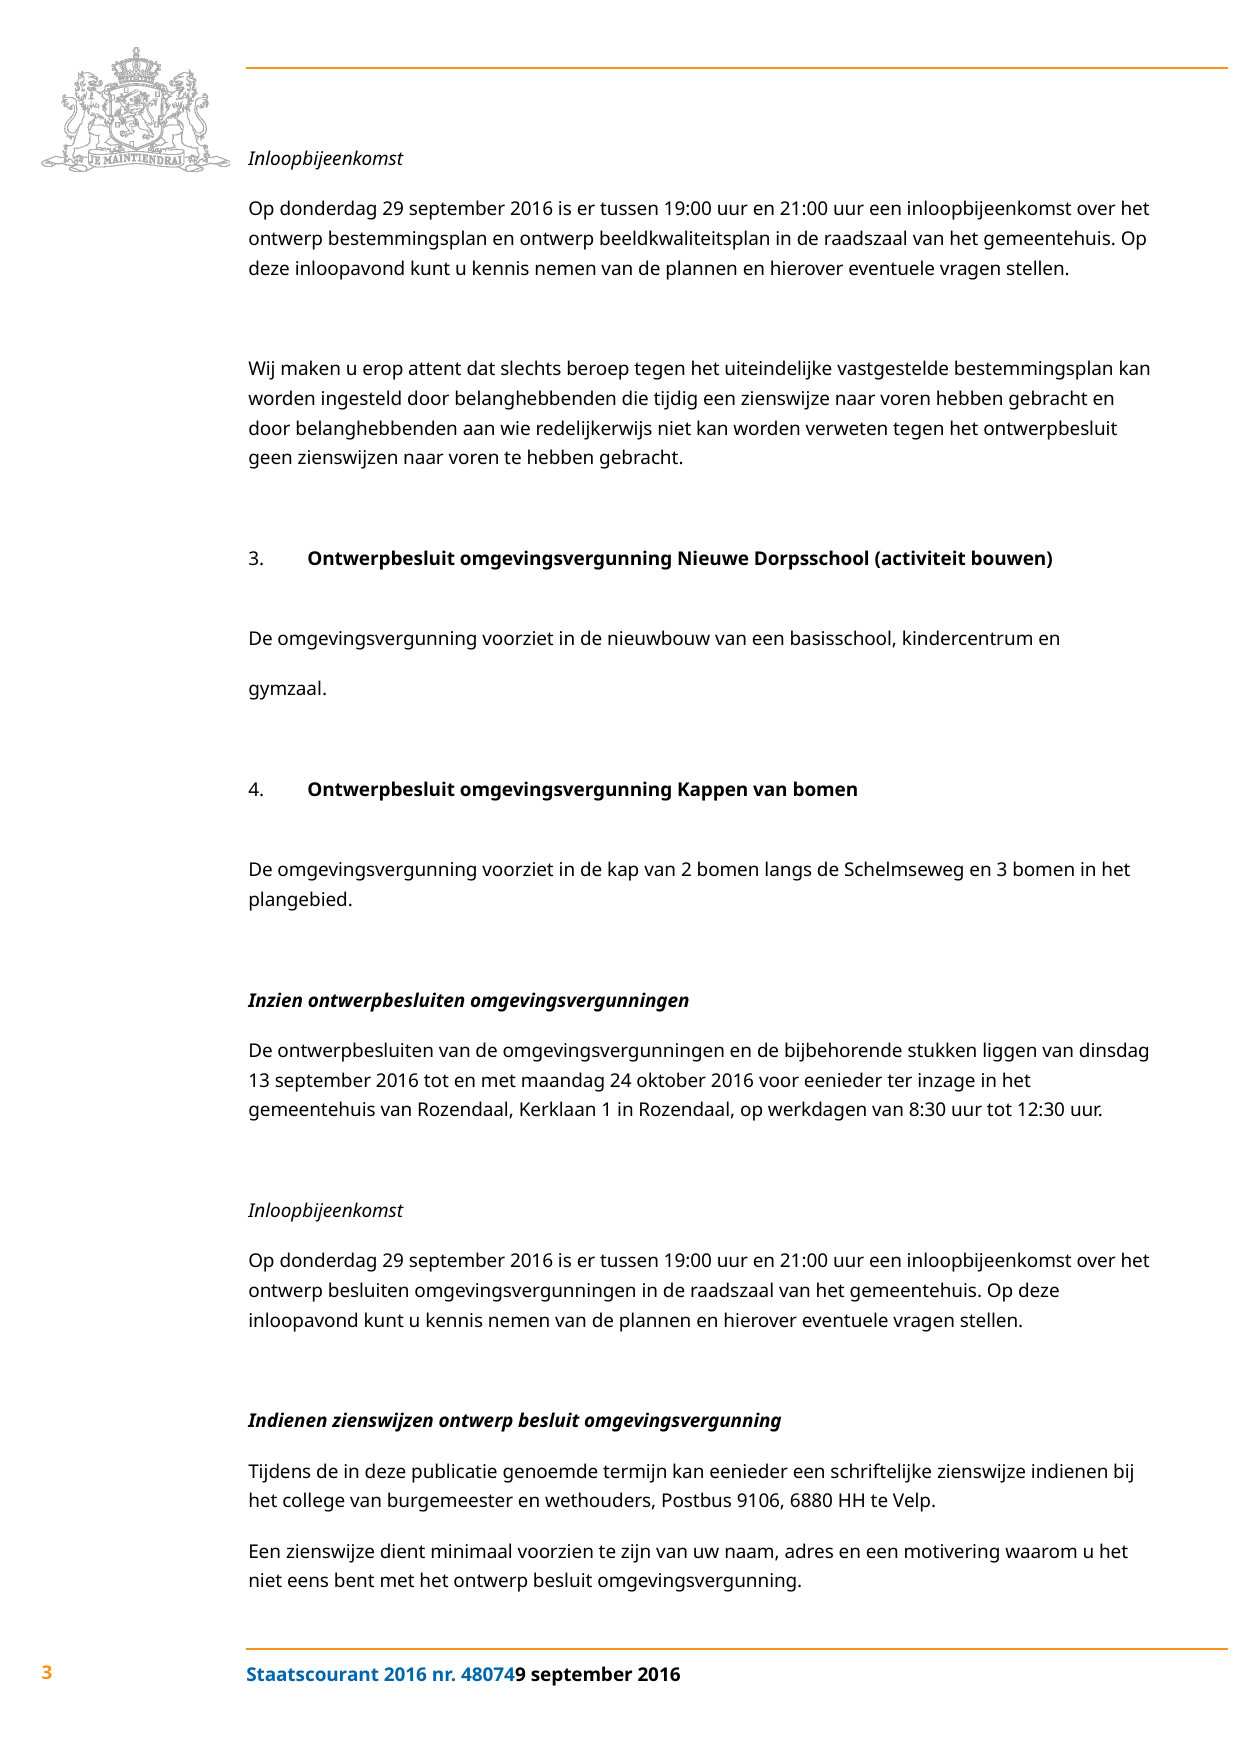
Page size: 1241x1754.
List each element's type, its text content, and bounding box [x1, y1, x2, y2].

text Tijdens de in deze publicatie genoemde termijn kan eenieder een schriftelijke zienswijze indienen bij het college van burgemeester en wethouders, Postbus 9106, 6880 HH te Velp. [248, 1458, 1152, 1513]
text Inloopbijeenkomst [248, 1197, 1152, 1223]
text Inzien ontwerpbesluiten omgevingsvergunningen [248, 987, 1152, 1013]
text Een zienswijze dient minimaal voorzien te zijn van uw naam, adres en een motivering waarom u het niet eens bent met het ontwerp besluit omgevingsvergunning. [248, 1538, 1152, 1593]
picture [41, 47, 231, 172]
list Ontwerpbesluit omgevingsvergunning Kappen van bomen [248, 776, 1152, 802]
text De ontwerpbesluiten van de omgevingsvergunningen en de bijbehorende stukken liggen van dinsdag 13 september 2016 tot en met maandag 24 oktober 2016 voor eenieder ter inzage in het gemeentehuis van Rozendaal, Kerklaan 1 in Rozendaal, op werkdagen van 8:30 uur tot 12:30 uur. [248, 1037, 1152, 1122]
text gymzaal. [248, 676, 1152, 701]
text De omgevingsvergunning voorziet in de kap van 2 bomen langs de Schelmseweg en 3 bomen in het plangebied. [248, 856, 1152, 912]
list Ontwerpbesluit omgevingsvergunning Nieuwe Dorpsschool (activiteit bouwen) [248, 545, 1152, 571]
text Indienen zienswijzen ontwerp besluit omgevingsvergunning [248, 1408, 1152, 1433]
text Wij maken u erop attent dat slechts beroep tegen het uiteindelijke vastgestelde bestemmingsplan kan worden ingesteld door belanghebbenden die tijdig een zienswijze naar voren hebben gebracht en door belanghebbenden aan wie redelijkerwijs niet kan worden verweten tegen het ontwerpbesluit geen zienswijzen naar voren te hebben gebracht. [248, 356, 1152, 470]
text Inloopbijeenkomst [248, 145, 1152, 171]
text De omgevingsvergunning voorziet in de nieuwbouw van een basisschool, kindercentrum en [248, 625, 1152, 651]
text Op donderdag 29 september 2016 is er tussen 19:00 uur en 21:00 uur een inloopbijeenkomst over het ontwerp besluiten omgevingsvergunningen in de raadszaal van het gemeentehuis. Op deze inloopavond kunt u kennis nemen van de plannen en hierover eventuele vragen stellen. [248, 1248, 1152, 1333]
text Op donderdag 29 september 2016 is er tussen 19:00 uur en 21:00 uur een inloopbijeenkomst over het ontwerp bestemmingsplan en ontwerp beeldkwaliteitsplan in de raadszaal van het gemeentehuis. Op deze inloopavond kunt u kennis nemen van de plannen en hierover eventuele vragen stellen. [248, 196, 1152, 281]
